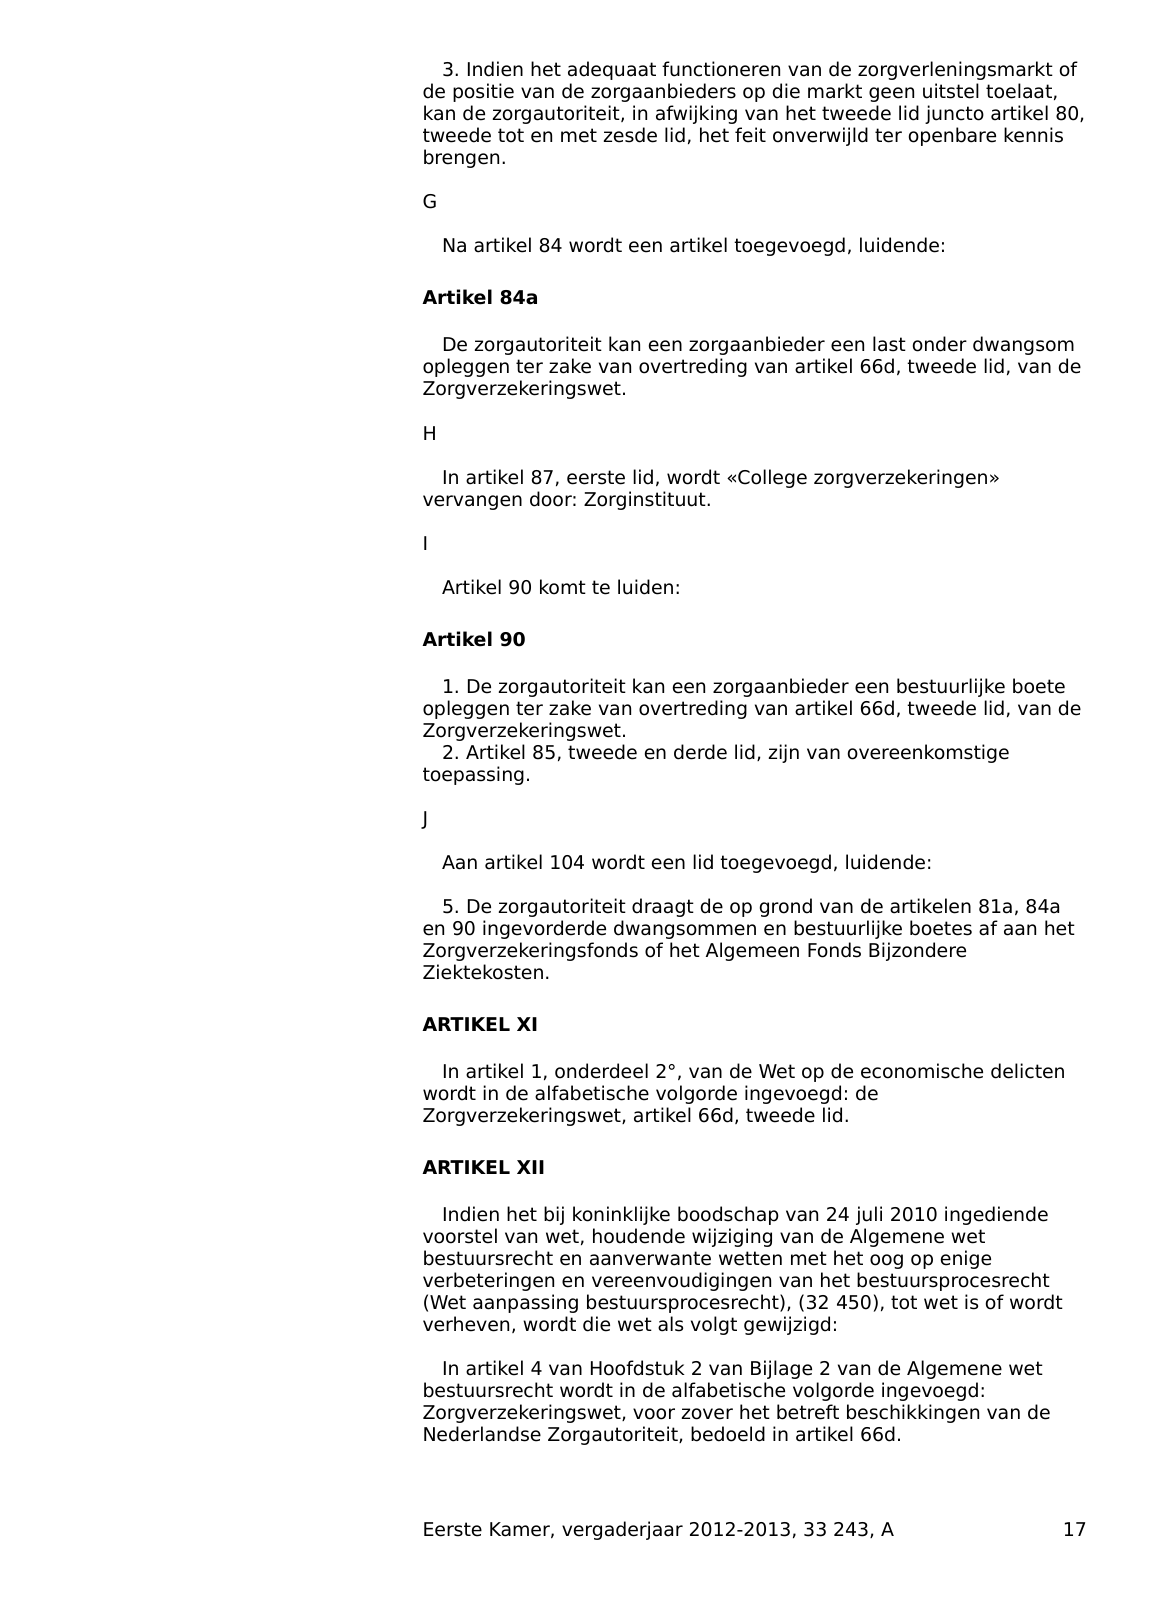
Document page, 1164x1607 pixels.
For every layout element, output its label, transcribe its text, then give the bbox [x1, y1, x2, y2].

text 5. De zorgautoriteit draagt de op grond van de artikelen 81a, 84a en 90 ingevorderde dwangsommen en bestuurlijke boetes af aan het Zorgverzekeringsfonds of het Algemeen Fonds Bijzondere Ziektekosten. [422, 896, 1087, 984]
text In artikel 87, eerste lid, wordt «College zorgverzekeringen» vervangen door: Zorginstituut. [422, 467, 1087, 511]
subtitle Artikel 90 [422, 629, 1087, 651]
text 3. Indien het adequaat functioneren van de zorgverleningsmarkt of de positie van de zorgaanbieders op die markt geen uitstel toelaat, kan de zorgautoriteit, in afwijking van het tweede lid juncto artikel 80, tweede tot en met zesde lid, het feit onverwijld ter openbare kennis brengen. [422, 59, 1087, 169]
subtitle Artikel 84a [422, 287, 1087, 309]
text G [422, 191, 1087, 213]
text Na artikel 84 wordt een artikel toegevoegd, luidende: [422, 235, 1087, 257]
subtitle ARTIKEL XI [422, 1014, 1087, 1036]
text In artikel 1, onderdeel 2°, van de Wet op de economische delicten wordt in de alfabetische volgorde ingevoegd: de Zorgverzekeringswet, artikel 66d, tweede lid. [422, 1061, 1087, 1127]
text I [422, 533, 1087, 555]
text J [422, 808, 1087, 830]
text 2. Artikel 85, tweede en derde lid, zijn van overeenkomstige toepassing. [422, 742, 1087, 786]
text 1. De zorgautoriteit kan een zorgaanbieder een bestuurlijke boete opleggen ter zake van overtreding van artikel 66d, tweede lid, van de Zorgverzekeringswet. [422, 676, 1087, 742]
subtitle ARTIKEL XII [422, 1157, 1087, 1179]
text Indien het bij koninklijke boodschap van 24 juli 2010 ingediende voorstel van wet, houdende wijziging van de Algemene wet bestuursrecht en aanverwante wetten met het oog op enige verbeteringen en vereenvoudigingen van het bestuursprocesrecht (Wet aanpassing bestuursprocesrecht), (32 450), tot wet is of wordt verheven, wordt die wet als volgt gewijzigd: [422, 1204, 1087, 1336]
text In artikel 4 van Hoofdstuk 2 van Bijlage 2 van de Algemene wet bestuursrecht wordt in de alfabetische volgorde ingevoegd: Zorgverzekeringswet, voor zover het betreft beschikkingen van de Nederlandse Zorgautoriteit, bedoeld in artikel 66d. [422, 1358, 1087, 1446]
text Artikel 90 komt te luiden: [422, 577, 1087, 599]
text Aan artikel 104 wordt een lid toegevoegd, luidende: [422, 852, 1087, 874]
text De zorgautoriteit kan een zorgaanbieder een last onder dwangsom opleggen ter zake van overtreding van artikel 66d, tweede lid, van de Zorgverzekeringswet. [422, 334, 1087, 400]
text H [422, 422, 1087, 444]
